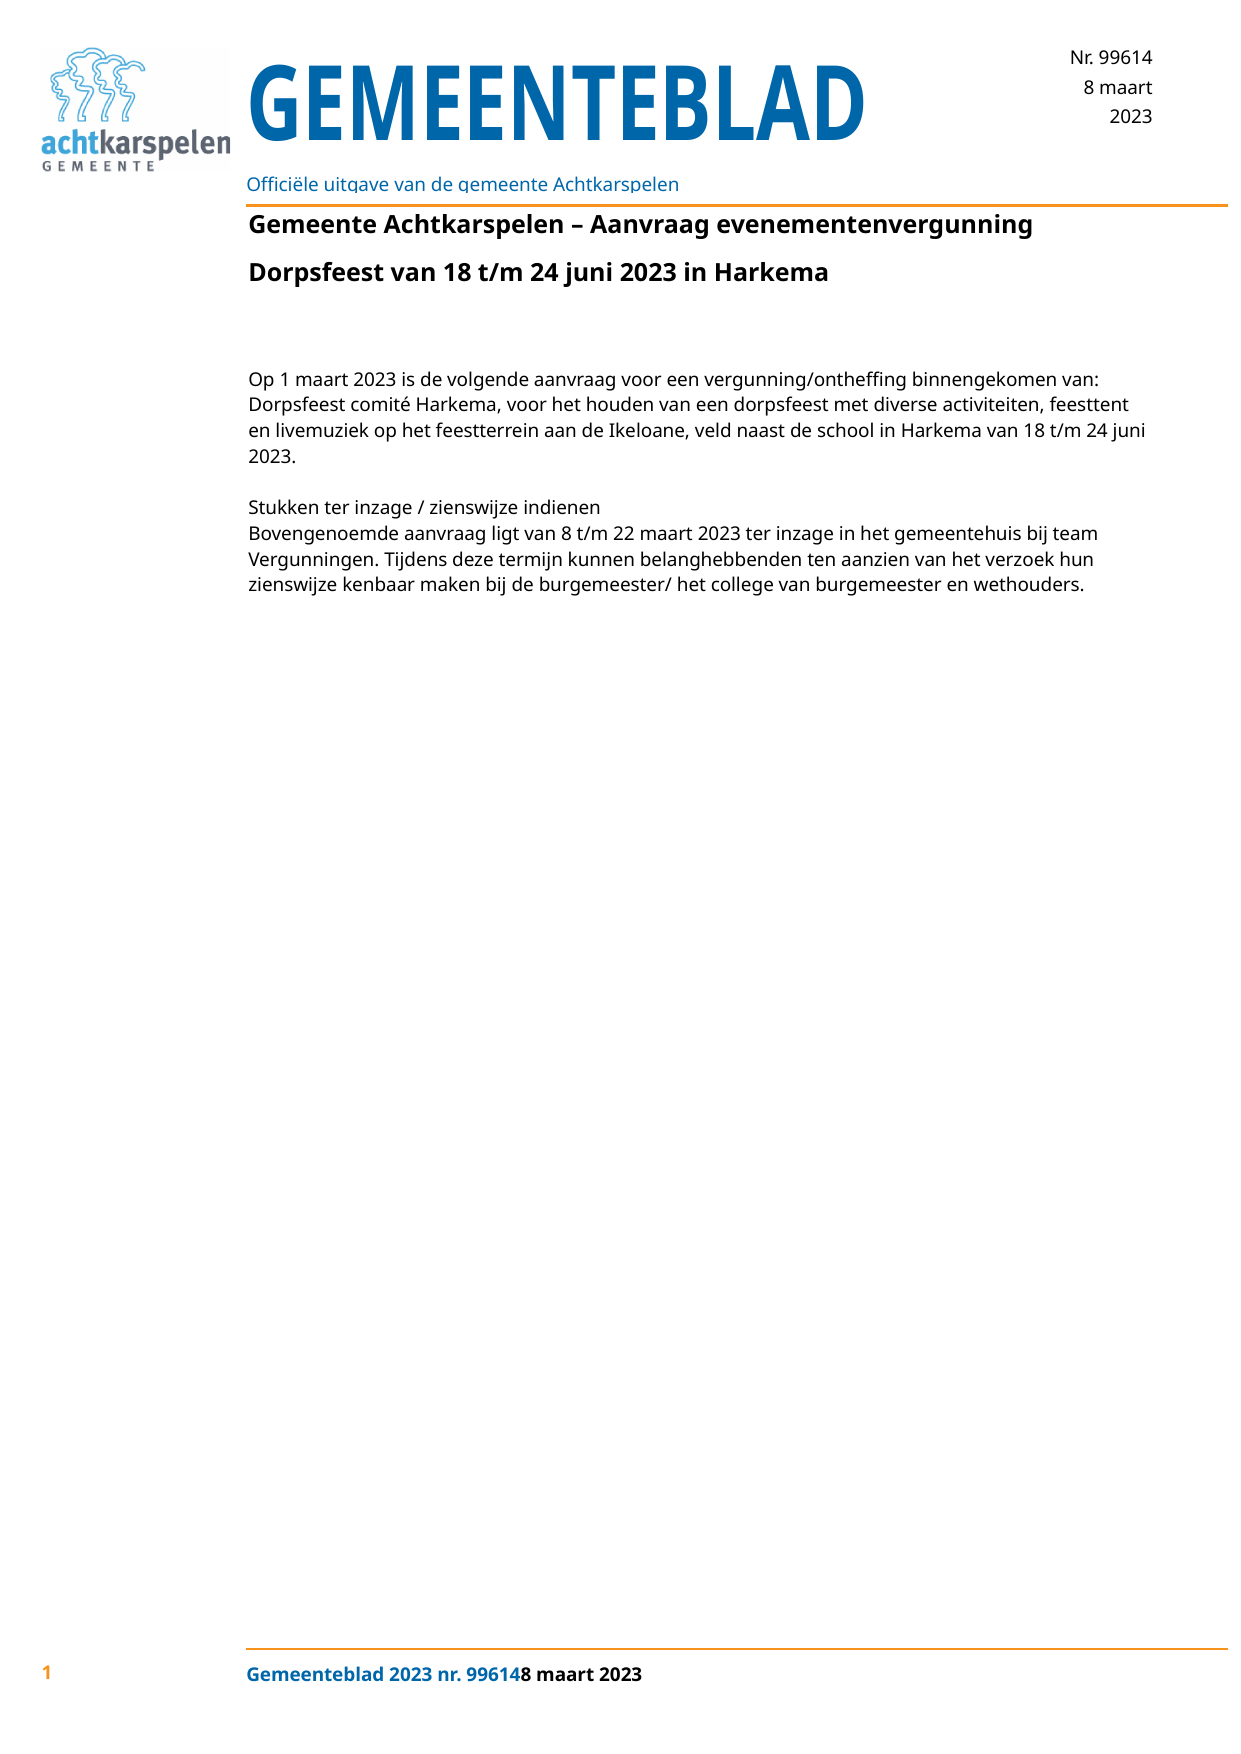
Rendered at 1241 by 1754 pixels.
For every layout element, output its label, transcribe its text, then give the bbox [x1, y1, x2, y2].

text Bovengenoemde aanvraag ligt van 8 t/m 22 maart 2023 ter inzage in het gemeentehuis bij team Vergunningen. Tijdens deze termijn kunnen belanghebbenden ten aanzien van het verzoek hun zienswijze kenbaar maken bij de burgemeester/ het college van burgemeester en wethouders. [248, 520, 1152, 597]
text Op 1 maart 2023 is de volgende aanvraag voor een vergunning/ontheffing binnengekomen van: [248, 366, 1152, 391]
text Stukken ter inzage / zienswijze indienen [248, 494, 1152, 520]
text Dorpsfeest comité Harkema, voor het houden van een dorpsfeest met diverse activiteiten, feesttent en livemuziek op het feestterrein aan de Ikeloane, veld naast de school in Harkema van 18 t/m 24 juni 2023. [248, 391, 1152, 469]
text Gemeente Achtkarspelen – Aanvraag evenementenvergunning Dorpsfeest van 18 t/m 24 juni 2023 in Harkema [248, 207, 1152, 288]
picture [41, 47, 231, 172]
